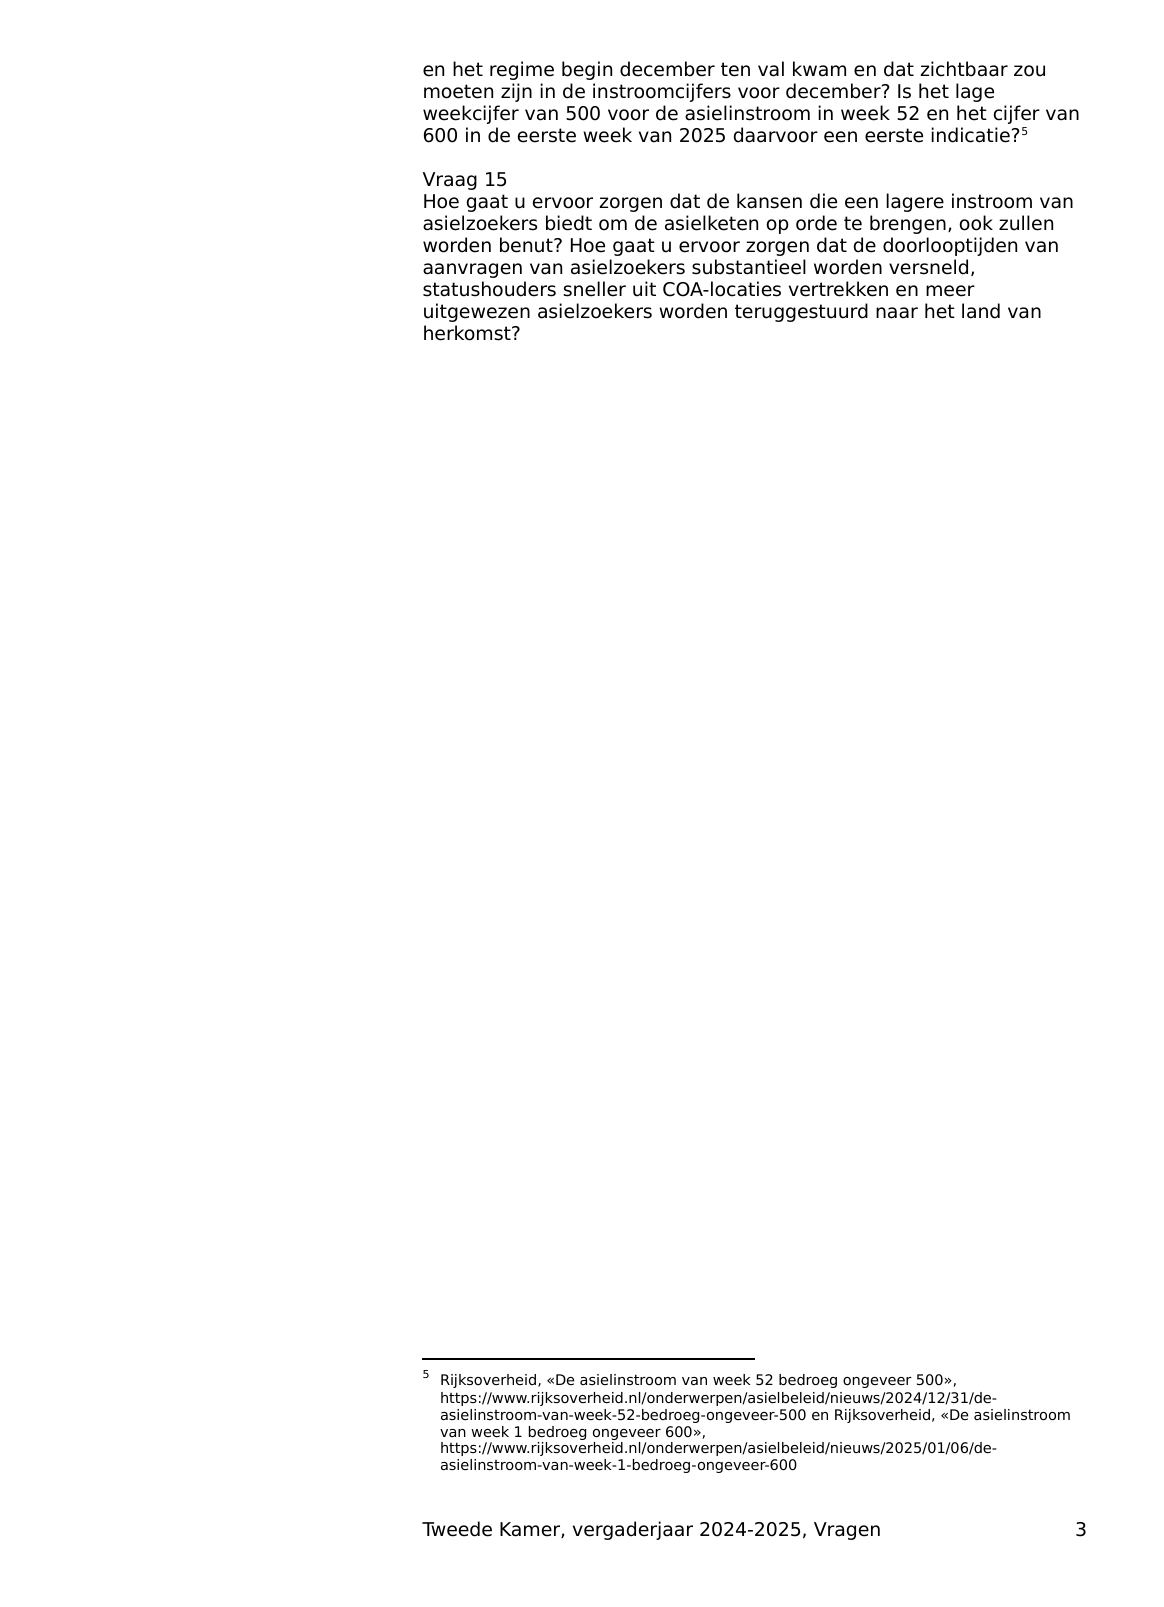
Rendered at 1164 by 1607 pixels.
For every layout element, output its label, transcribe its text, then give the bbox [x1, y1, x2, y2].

text Vraag 15 [422, 169, 1087, 191]
text Hoe gaat u ervoor zorgen dat de kansen die een lagere instroom van asielzoekers biedt om de asielketen op orde te brengen, ook zullen worden benut? Hoe gaat u ervoor zorgen dat de doorlooptijden van aanvragen van asielzoekers substantieel worden versneld, statushouders sneller uit COA-locaties vertrekken en meer uitgewezen asielzoekers worden teruggestuurd naar het land van herkomst? [422, 191, 1087, 345]
text Rijksoverheid, «De asielinstroom van week 52 bedroeg ongeveer 500», https://www.rijksoverheid.nl/onderwerpen/asielbeleid/nieuws/2024/12/31/de-asielinstroom-van-week-52-bedroeg-ongeveer-500 en Rijksoverheid, «De asielinstroom van week 1 bedroeg ongeveer 600», https://www.rijksoverheid.nl/onderwerpen/asielbeleid/nieuws/2025/01/06/de-asielinstroom-van-week-1-bedroeg-ongeveer-600 [422, 1368, 1087, 1474]
text en het regime begin december ten val kwam en dat zichtbaar zou moeten zijn in de instroomcijfers voor december? Is het lage weekcijfer van 500 voor de asielinstroom in week 52 en het cijfer van 600 in de eerste week van 2025 daarvoor een eerste indicatie? [422, 59, 1087, 147]
